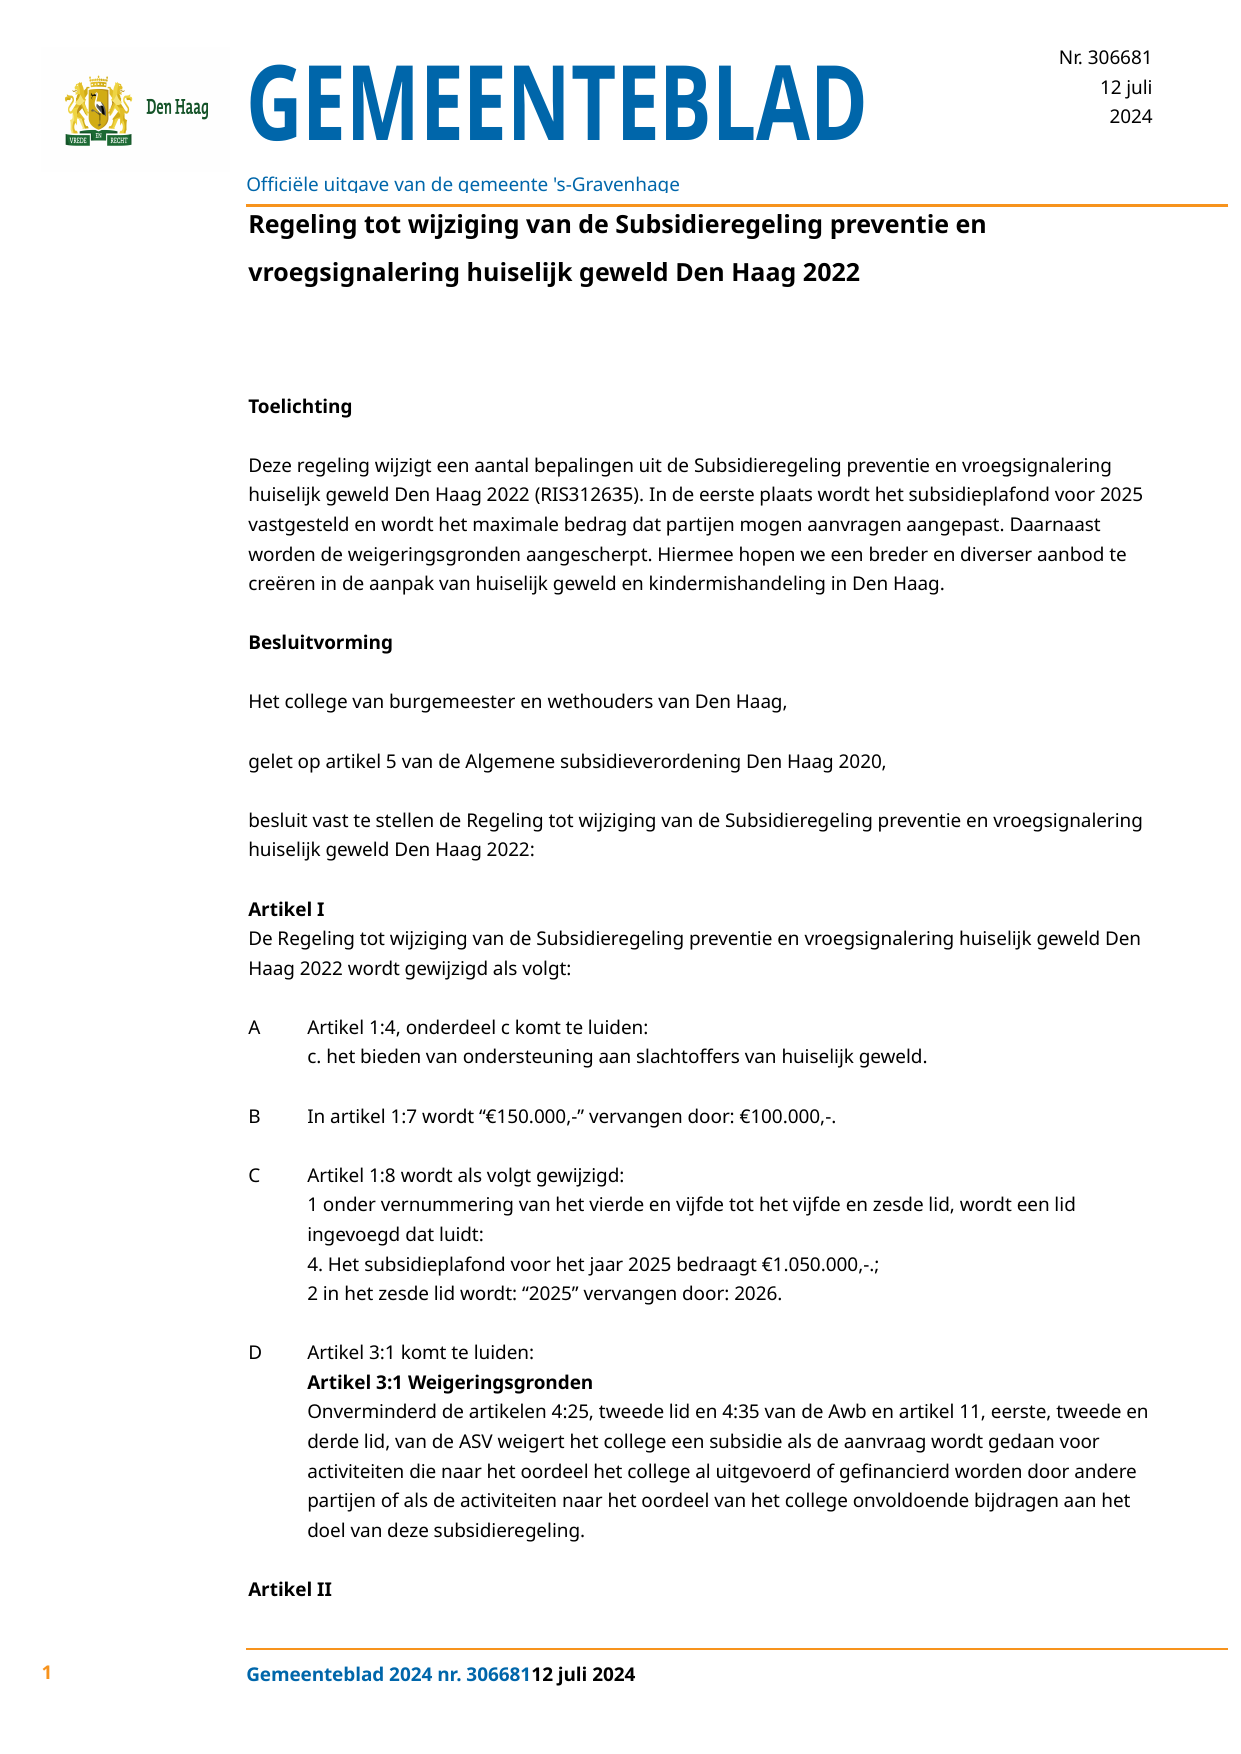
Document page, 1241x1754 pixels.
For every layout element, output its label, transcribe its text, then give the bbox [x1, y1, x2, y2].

text besluit vast te stellen de Regeling tot wijziging van de Subsidieregeling preventie en vroegsignalering huiselijk geweld Den Haag 2022: [248, 807, 1152, 862]
text Toelichting [248, 393, 1152, 419]
list 2 in het zesde lid wordt: “2025” vervangen door: 2026. [248, 1280, 1152, 1306]
text De Regeling tot wijziging van de Subsidieregeling preventie en vroegsignalering huiselijk geweld Den Haag 2022 wordt gewijzigd als volgt: [248, 925, 1152, 981]
text Deze regeling wijzigt een aantal bepalingen uit de Subsidieregeling preventie en vroegsignalering huiselijk geweld Den Haag 2022 (RIS312635). In de eerste plaats wordt het subsidieplafond voor 2025 vastgesteld en wordt het maximale bedrag dat partijen mogen aanvragen aangepast. Daarnaast worden de weigeringsgronden aangescherpt. Hiermee hopen we een breder en diverser aanbod te creëren in de aanpak van huiselijk geweld en kindermishandeling in Den Haag. [248, 452, 1152, 596]
text Regeling tot wijziging van de Subsidieregeling preventie en vroegsignalering huiselijk geweld Den Haag 2022 [248, 207, 1152, 288]
picture [41, 47, 231, 172]
text Artikel I [248, 896, 1152, 922]
text Artikel II [248, 1576, 1152, 1602]
text Besluitvorming [248, 629, 1152, 655]
list 4. Het subsidieplafond voor het jaar 2025 bedraagt €1.050.000,-.; [248, 1251, 1152, 1277]
text Het college van burgemeester en wethouders van Den Haag, [248, 689, 1152, 714]
list Artikel 1:4, onderdeel c komt te luiden: [248, 1014, 1152, 1040]
list 1 onder vernummering van het vierde en vijfde tot het vijfde en zesde lid, wordt een lid ingevoegd dat luidt: [248, 1192, 1152, 1247]
list c. het bieden van ondersteuning aan slachtoffers van huiselijk geweld. [248, 1044, 1152, 1069]
list Artikel 3:1 komt te luiden: [248, 1339, 1152, 1365]
list Artikel 3:1 Weigeringsgronden [248, 1369, 1152, 1395]
list Onverminderd de artikelen 4:25, tweede lid en 4:35 van de Awb en artikel 11, eerste, tweede en derde lid, van de ASV weigert het college een subsidie als de aanvraag wordt gedaan voor activiteiten die naar het oordeel het college al uitgevoerd of gefinancierd worden door andere partijen of als de activiteiten naar het oordeel van het college onvoldoende bijdragen aan het doel van deze subsidieregeling. [248, 1399, 1152, 1543]
text gelet op artikel 5 van de Algemene subsidieverordening Den Haag 2020, [248, 748, 1152, 774]
list In artikel 1:7 wordt “€150.000,-” vervangen door: €100.000,-. [248, 1103, 1152, 1129]
list Artikel 1:8 wordt als volgt gewijzigd: [248, 1162, 1152, 1188]
